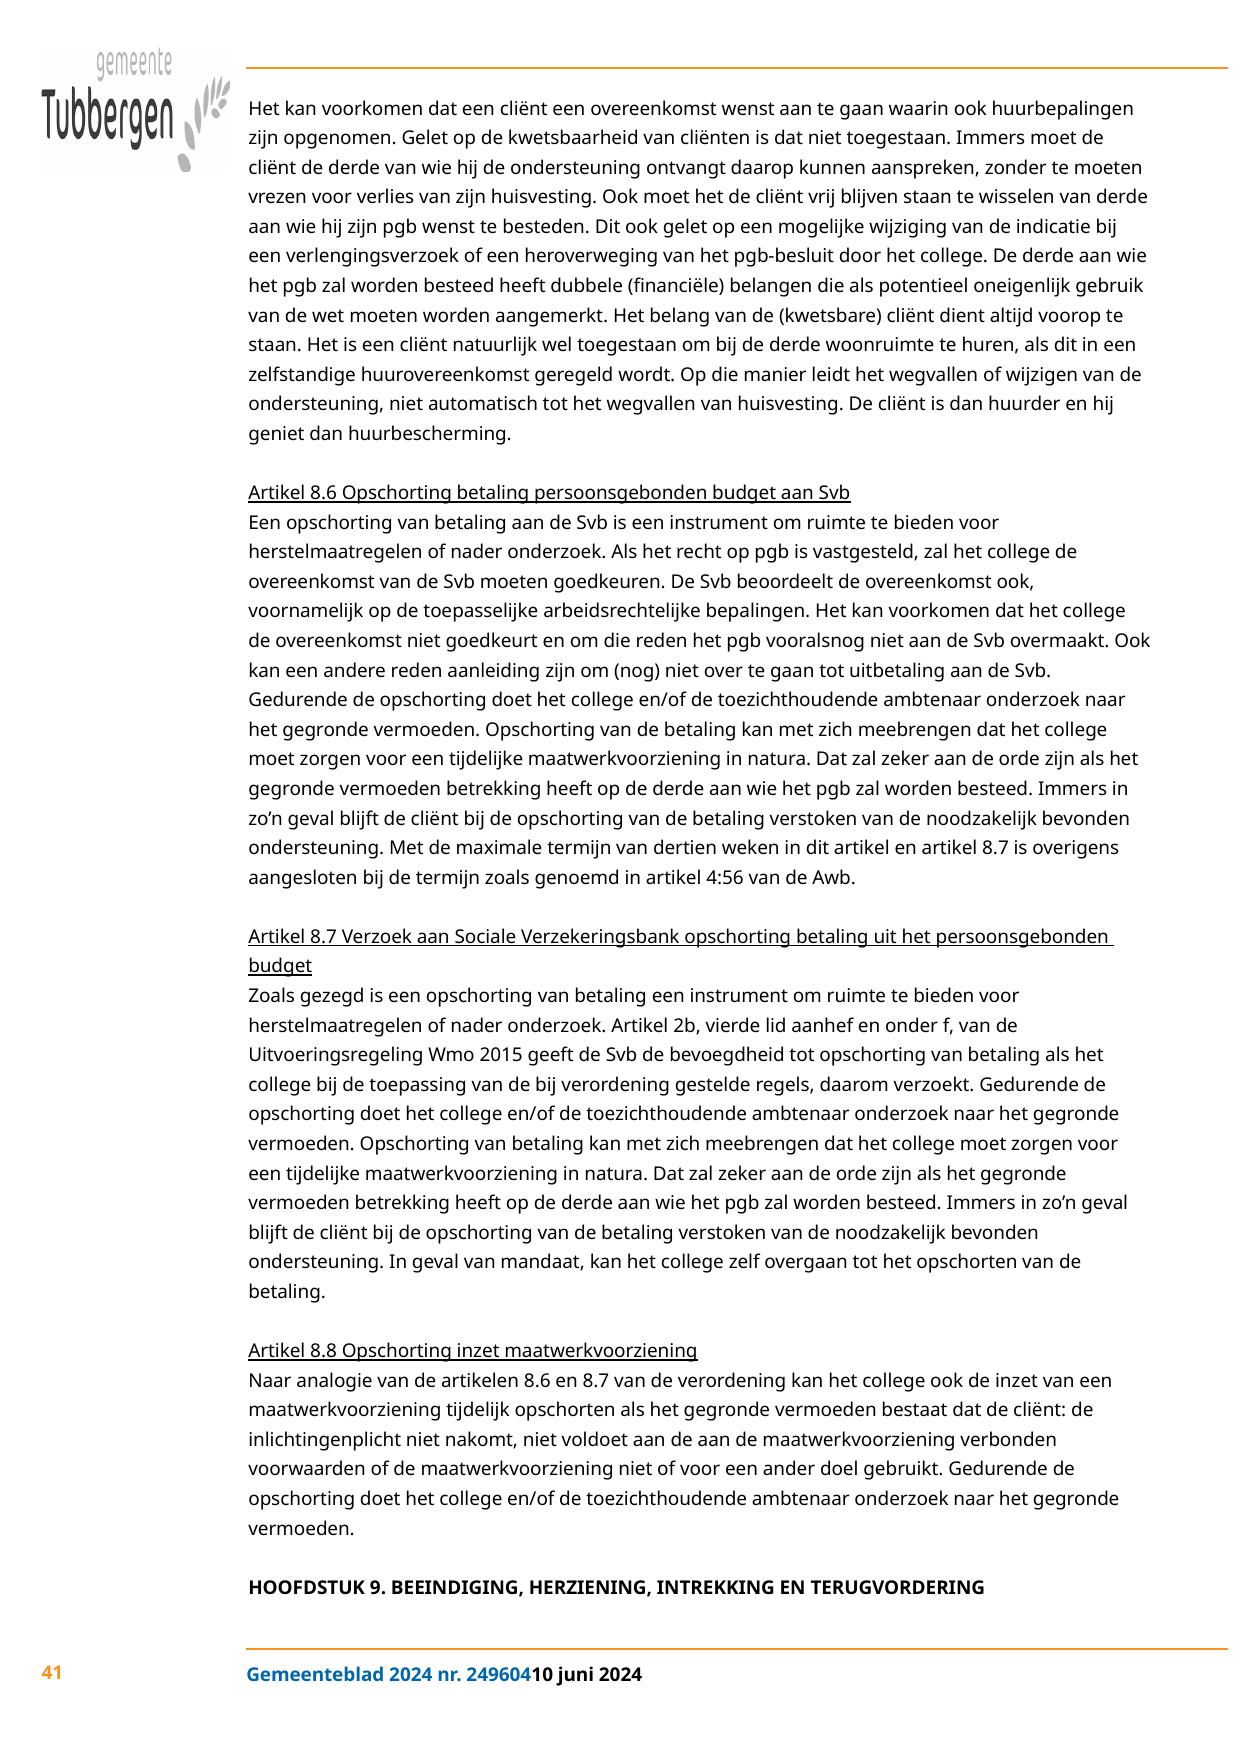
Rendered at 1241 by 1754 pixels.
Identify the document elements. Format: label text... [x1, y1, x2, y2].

text Artikel 8.7 Verzoek aan Sociale Verzekeringsbank opschorting betaling uit het persoonsgebonden budget [248, 923, 1152, 978]
text Artikel 8.6 Opschorting betaling persoonsgebonden budget aan Svb [248, 479, 1152, 505]
text Naar analogie van de artikelen 8.6 en 8.7 van de verordening kan het college ook de inzet van een maatwerkvoorziening tijdelijk opschorten als het gegronde vermoeden bestaat dat de cliënt: de inlichtingenplicht niet nakomt, niet voldoet aan de aan de maatwerkvoorziening verbonden voorwaarden of de maatwerkvoorziening niet of voor een ander doel gebruikt. Gedurende de opschorting doet het college en/of de toezichthoudende ambtenaar onderzoek naar het gegronde vermoeden. [248, 1367, 1152, 1541]
text Zoals gezegd is een opschorting van betaling een instrument om ruimte te bieden voor herstelmaatregelen of nader onderzoek. Artikel 2b, vierde lid aanhef en onder f, van de Uitvoeringsregeling Wmo 2015 geeft de Svb de bevoegdheid tot opschorting van betaling als het college bij de toepassing van de bij verordening gestelde regels, daarom verzoekt. Gedurende de opschorting doet het college en/of de toezichthoudende ambtenaar onderzoek naar het gegronde vermoeden. Opschorting van betaling kan met zich meebrengen dat het college moet zorgen voor een tijdelijke maatwerkvoorziening in natura. Dat zal zeker aan de orde zijn als het gegronde vermoeden betrekking heeft op de derde aan wie het pgb zal worden besteed. Immers in zo’n geval blijft de cliënt bij de opschorting van de betaling verstoken van de noodzakelijk bevonden ondersteuning. In geval van mandaat, kan het college zelf overgaan tot het opschorten van de betaling. [248, 982, 1152, 1304]
text HOOFDSTUK 9. BEEINDIGING, HERZIENING, INTREKKING EN TERUGVORDERING [248, 1574, 1152, 1600]
text Artikel 8.8 Opschorting inzet maatwerkvoorziening [248, 1337, 1152, 1363]
text Het kan voorkomen dat een cliënt een overeenkomst wenst aan te gaan waarin ook huurbepalingen zijn opgenomen. Gelet op de kwetsbaarheid van cliënten is dat niet toegestaan. Immers moet de cliënt de derde van wie hij de ondersteuning ontvangt daarop kunnen aanspreken, zonder te moeten vrezen voor verlies van zijn huisvesting. Ook moet het de cliënt vrij blijven staan te wisselen van derde aan wie hij zijn pgb wenst te besteden. Dit ook gelet op een mogelijke wijziging van de indicatie bij een verlengingsverzoek of een heroverweging van het pgb-besluit door het college. De derde aan wie het pgb zal worden besteed heeft dubbele (financiële) belangen die als potentieel oneigenlijk gebruik van de wet moeten worden aangemerkt. Het belang van de (kwetsbare) cliënt dient altijd voorop te staan. Het is een cliënt natuurlijk wel toegestaan om bij de derde woonruimte te huren, als dit in een zelfstandige huurovereenkomst geregeld wordt. Op die manier leidt het wegvallen of wijzigen van de ondersteuning, niet automatisch tot het wegvallen van huisvesting. De cliënt is dan huurder en hij geniet dan huurbescherming. [248, 95, 1152, 446]
picture [41, 47, 231, 172]
text Een opschorting van betaling aan de Svb is een instrument om ruimte te bieden voor herstelmaatregelen of nader onderzoek. Als het recht op pgb is vastgesteld, zal het college de overeenkomst van de Svb moeten goedkeuren. De Svb beoordeelt de overeenkomst ook, voornamelijk op de toepasselijke arbeidsrechtelijke bepalingen. Het kan voorkomen dat het college de overeenkomst niet goedkeurt en om die reden het pgb vooralsnog niet aan de Svb overmaakt. Ook kan een andere reden aanleiding zijn om (nog) niet over te gaan tot uitbetaling aan de Svb. Gedurende de opschorting doet het college en/of de toezichthoudende ambtenaar onderzoek naar het gegronde vermoeden. Opschorting van de betaling kan met zich meebrengen dat het college moet zorgen voor een tijdelijke maatwerkvoorziening in natura. Dat zal zeker aan de orde zijn als het gegronde vermoeden betrekking heeft op de derde aan wie het pgb zal worden besteed. Immers in zo’n geval blijft de cliënt bij de opschorting van de betaling verstoken van de noodzakelijk bevonden ondersteuning. Met de maximale termijn van dertien weken in dit artikel en artikel 8.7 is overigens aangesloten bij de termijn zoals genoemd in artikel 4:56 van de Awb. [248, 509, 1152, 890]
